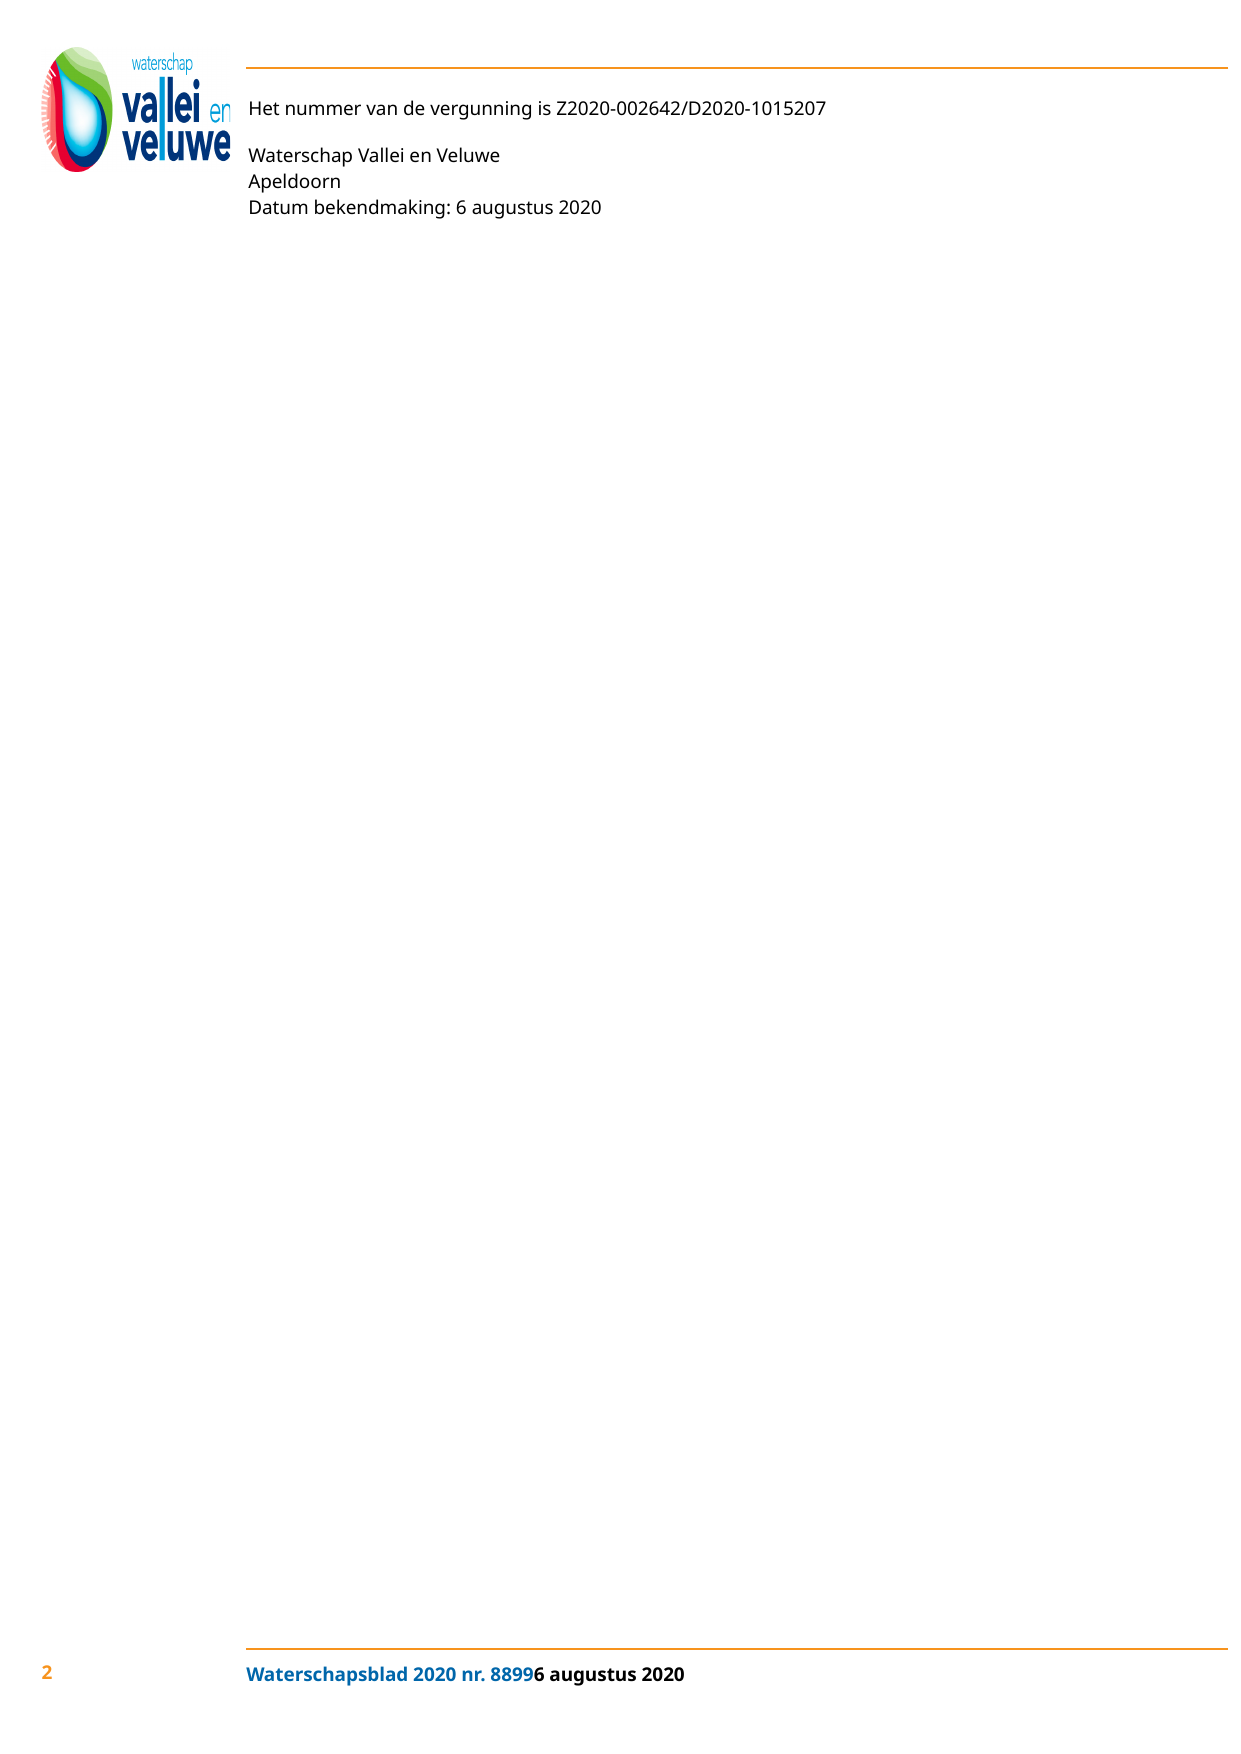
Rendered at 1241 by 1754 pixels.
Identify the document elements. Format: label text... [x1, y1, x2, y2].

text Het nummer van de vergunning is Z2020-002642/D2020-1015207 [248, 95, 1152, 121]
picture [41, 47, 231, 172]
text Apeldoorn [248, 168, 1152, 194]
text Waterschap Vallei en Veluwe [248, 143, 1152, 168]
text Datum bekendmaking: 6 augustus 2020 [248, 194, 1152, 220]
